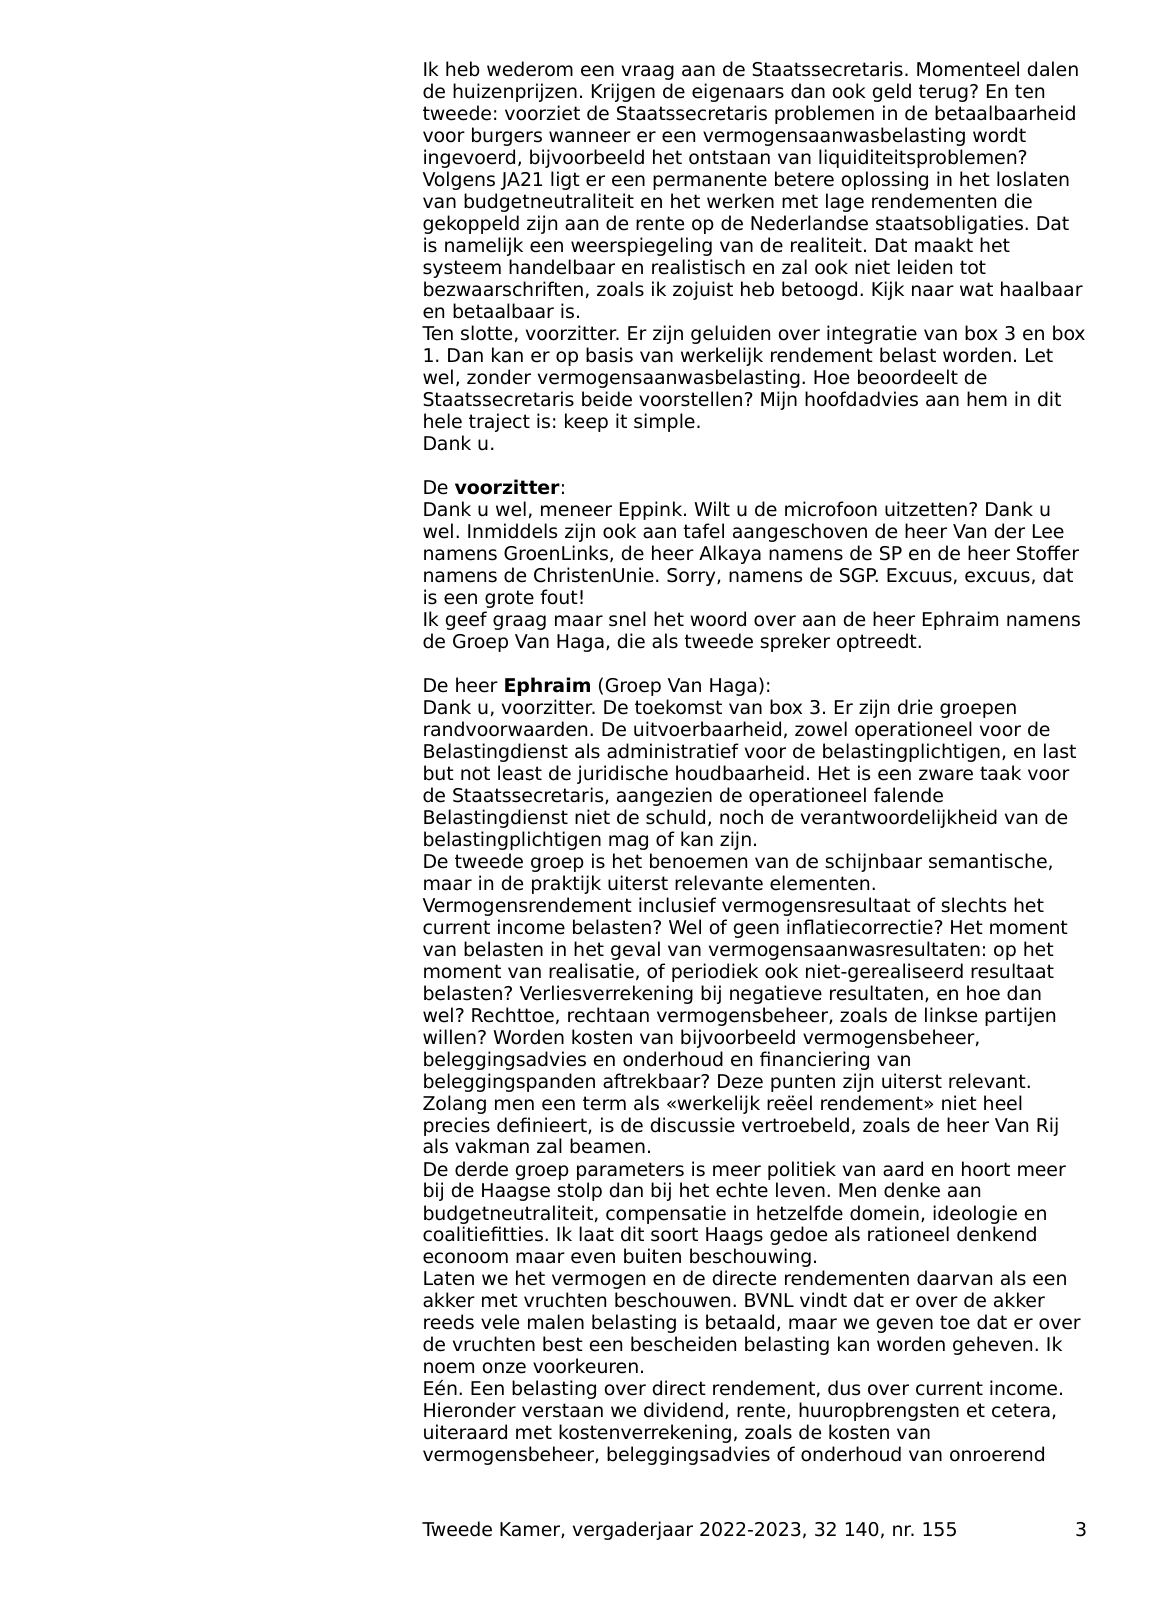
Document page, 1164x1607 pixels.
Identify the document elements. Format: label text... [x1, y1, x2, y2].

text Dank u. [422, 433, 1087, 455]
text Dank u, voorzitter. De toekomst van box 3. Er zijn drie groepen randvoorwaarden. De uitvoerbaarheid, zowel operationeel voor de Belastingdienst als administratief voor de belastingplichtigen, en last but not least de juridische houdbaarheid. Het is een zware taak voor de Staatssecretaris, aangezien de operationeel falende Belastingdienst niet de schuld, noch de verantwoordelijkheid van de belastingplichtigen mag of kan zijn. [422, 697, 1087, 851]
text Ik heb wederom een vraag aan de Staatssecretaris. Momenteel dalen de huizenprijzen. Krijgen de eigenaars dan ook geld terug? En ten tweede: voorziet de Staatssecretaris problemen in de betaalbaarheid voor burgers wanneer er een vermogensaanwasbelasting wordt ingevoerd, bijvoorbeeld het ontstaan van liquiditeitsproblemen? Volgens JA21 ligt er een permanente betere oplossing in het loslaten van budgetneutraliteit en het werken met lage rendementen die gekoppeld zijn aan de rente op de Nederlandse staatsobligaties. Dat is namelijk een weerspiegeling van de realiteit. Dat maakt het systeem handelbaar en realistisch en zal ook niet leiden tot bezwaarschriften, zoals ik zojuist heb betoogd. Kijk naar wat haalbaar en betaalbaar is. [422, 59, 1087, 323]
text Ik geef graag maar snel het woord over aan de heer Ephraim namens de Groep Van Haga, die als tweede spreker optreedt. [422, 609, 1087, 653]
text De derde groep parameters is meer politiek van aard en hoort meer bij de Haagse stolp dan bij het echte leven. Men denke aan budgetneutraliteit, compensatie in hetzelfde domein, ideologie en coalitiefitties. Ik laat dit soort Haags gedoe als rationeel denkend econoom maar even buiten beschouwing. [422, 1158, 1087, 1268]
text De voorzitter: [422, 477, 1087, 499]
text Dank u wel, meneer Eppink. Wilt u de microfoon uitzetten? Dank u wel. Inmiddels zijn ook aan tafel aangeschoven de heer Van der Lee namens GroenLinks, de heer Alkaya namens de SP en de heer Stoffer namens de ChristenUnie. Sorry, namens de SGP. Excuus, excuus, dat is een grote fout! [422, 499, 1087, 609]
text De tweede groep is het benoemen van de schijnbaar semantische, maar in de praktijk uiterst relevante elementen. Vermogensrendement inclusief vermogensresultaat of slechts het current income belasten? Wel of geen inflatiecorrectie? Het moment van belasten in het geval van vermogensaanwasresultaten: op het moment van realisatie, of periodiek ook niet-gerealiseerd resultaat belasten? Verliesverrekening bij negatieve resultaten, en hoe dan wel? Rechttoe, rechtaan vermogensbeheer, zoals de linkse partijen willen? Worden kosten van bijvoorbeeld vermogensbeheer, beleggingsadvies en onderhoud en financiering van beleggingspanden aftrekbaar? Deze punten zijn uiterst relevant. Zolang men een term als «werkelijk reëel rendement» niet heel precies definieert, is de discussie vertroebeld, zoals de heer Van Rij als vakman zal beamen. [422, 851, 1087, 1158]
text Eén. Een belasting over direct rendement, dus over current income. Hieronder verstaan we dividend, rente, huuropbrengsten et cetera, uiteraard met kostenverrekening, zoals de kosten van vermogensbeheer, beleggingsadvies of onderhoud van onroerend [422, 1378, 1087, 1466]
text De heer Ephraim (Groep Van Haga): [422, 675, 1087, 697]
text Ten slotte, voorzitter. Er zijn geluiden over integratie van box 3 en box 1. Dan kan er op basis van werkelijk rendement belast worden. Let wel, zonder vermogensaanwasbelasting. Hoe beoordeelt de Staatssecretaris beide voorstellen? Mijn hoofdadvies aan hem in dit hele traject is: keep it simple. [422, 323, 1087, 433]
text Laten we het vermogen en de directe rendementen daarvan als een akker met vruchten beschouwen. BVNL vindt dat er over de akker reeds vele malen belasting is betaald, maar we geven toe dat er over de vruchten best een bescheiden belasting kan worden geheven. Ik noem onze voorkeuren. [422, 1268, 1087, 1378]
